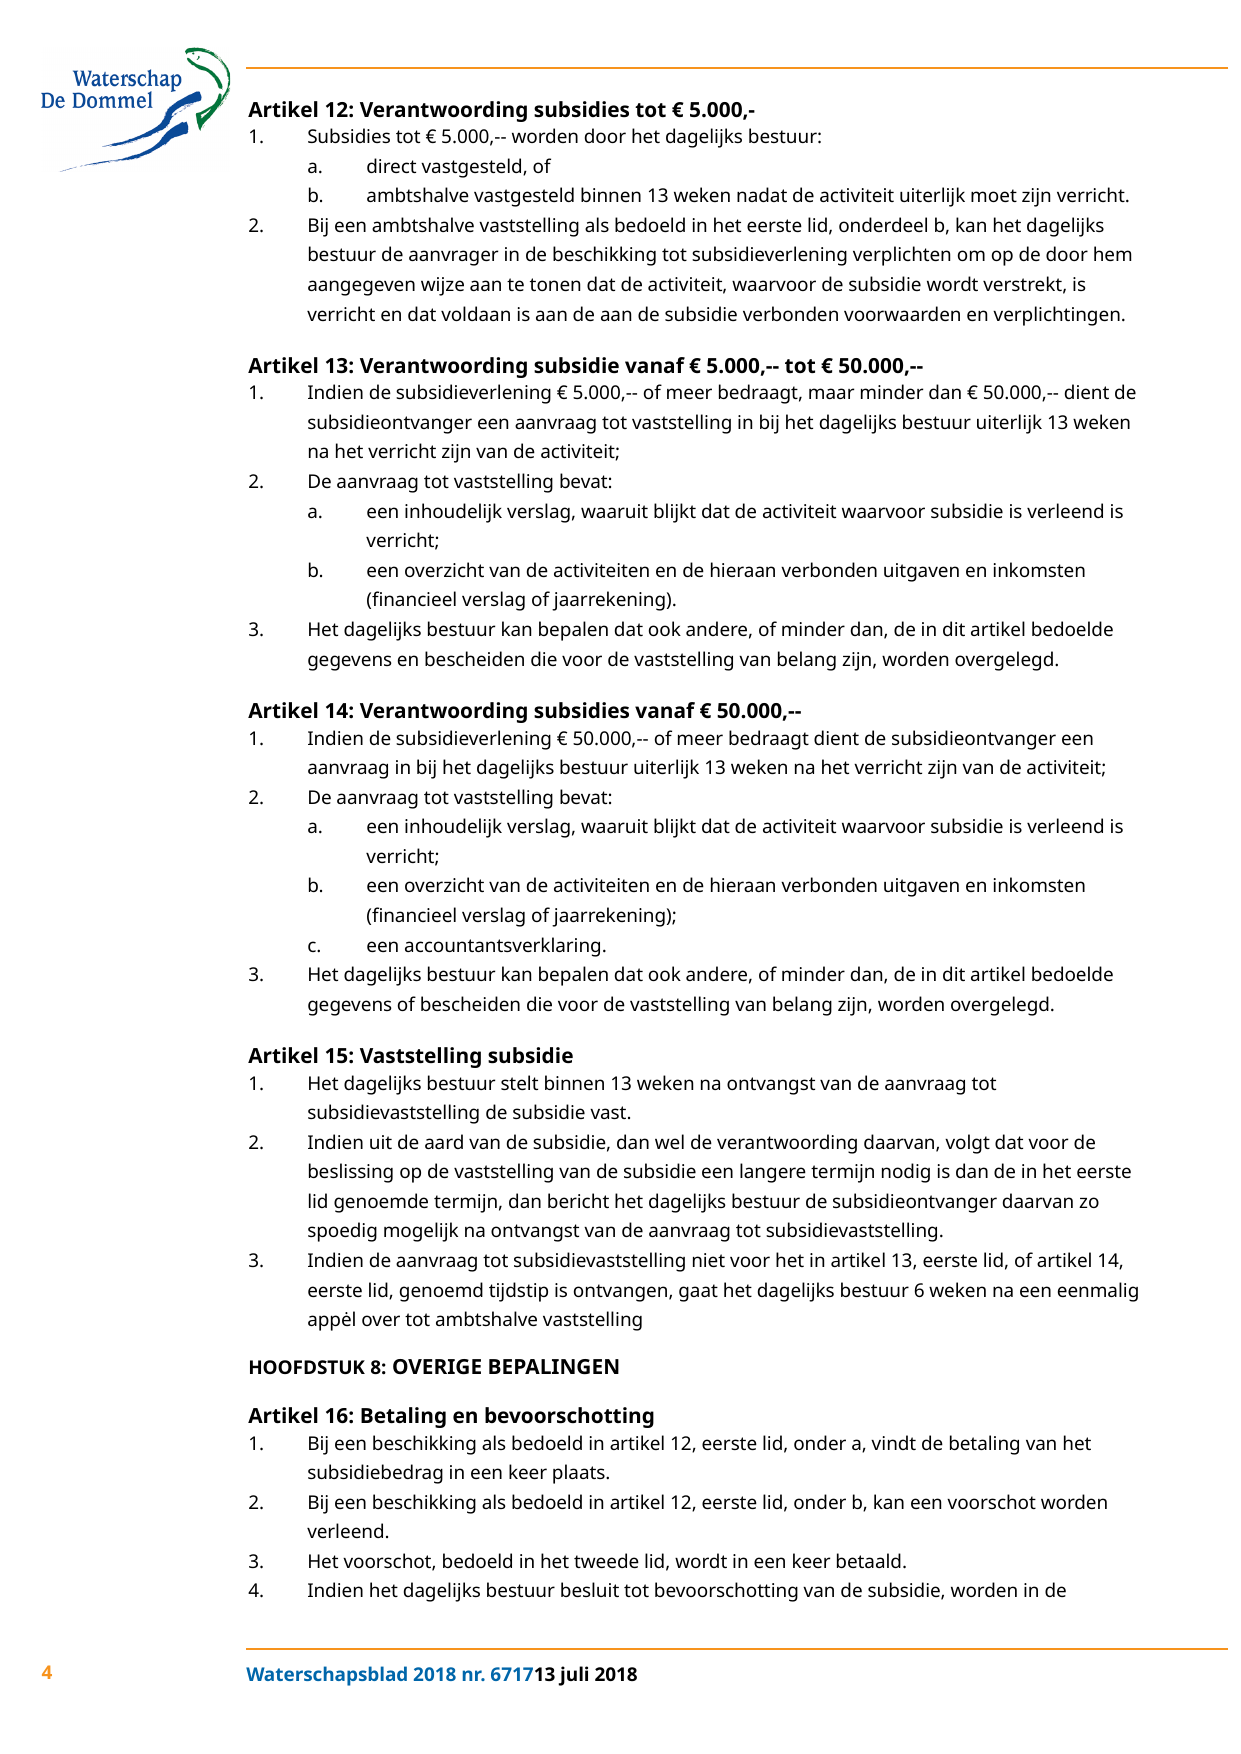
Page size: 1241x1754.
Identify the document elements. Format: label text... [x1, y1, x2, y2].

list Indien de subsidieverlening € 50.000,-- of meer bedraagt dient de subsidieontvanger een aanvraag in bij het dagelijks bestuur uiterlijk 13 weken na het verricht zijn van de activiteit; [248, 725, 1152, 780]
picture [41, 47, 231, 172]
list Subsidies tot € 5.000,-- worden door het dagelijks bestuur: [248, 123, 1152, 149]
list De aanvraag tot vaststelling bevat: [248, 468, 1152, 494]
text HOOFDSTUK 8: OVERIGE BEPALINGEN [248, 1352, 1152, 1381]
list Indien uit de aard van de subsidie, dan wel de verantwoording daarvan, volgt dat voor de beslissing op de vaststelling van de subsidie een langere termijn nodig is dan de in het eerste lid genoemde termijn, dan bericht het dagelijks bestuur de subsidieontvanger daarvan zo spoedig mogelijk na ontvangst van de aanvraag tot subsidievaststelling. [248, 1129, 1152, 1243]
list ambtshalve vastgesteld binnen 13 weken nadat de activiteit uiterlijk moet zijn verricht. [307, 182, 1152, 208]
list Het dagelijks bestuur kan bepalen dat ook andere, of minder dan, de in dit artikel bedoelde gegevens of bescheiden die voor de vaststelling van belang zijn, worden overgelegd. [248, 961, 1152, 1017]
list een overzicht van de activiteiten en de hieraan verbonden uitgaven en inkomsten (financieel verslag of jaarrekening). [307, 557, 1152, 612]
list een overzicht van de activiteiten en de hieraan verbonden uitgaven en inkomsten (financieel verslag of jaarrekening); [307, 873, 1152, 928]
list Indien het dagelijks bestuur besluit tot bevoorschotting van de subsidie, worden in de [248, 1578, 1152, 1603]
list Bij een ambtshalve vaststelling als bedoeld in het eerste lid, onderdeel b, kan het dagelijks bestuur de aanvrager in de beschikking tot subsidieverlening verplichten om op de door hem aangegeven wijze aan te tonen dat de activiteit, waarvoor de subsidie wordt verstrekt, is verricht en dat voldaan is aan de aan de subsidie verbonden voorwaarden en verplichtingen. [248, 212, 1152, 326]
text Artikel 14: Verantwoording subsidies vanaf € 50.000,-- [248, 696, 1152, 725]
list een accountantsverklaring. [307, 932, 1152, 957]
list Het dagelijks bestuur stelt binnen 13 weken na ontvangst van de aanvraag tot subsidievaststelling de subsidie vast. [248, 1070, 1152, 1125]
text Artikel 12: Verantwoording subsidies tot € 5.000,- [248, 95, 1152, 123]
list De aanvraag tot vaststelling bevat: [248, 784, 1152, 809]
list een inhoudelijk verslag, waaruit blijkt dat de activiteit waarvoor subsidie is verleend is verricht; [307, 813, 1152, 869]
text Artikel 16: Betaling en bevoorschotting [248, 1401, 1152, 1430]
list Indien de aanvraag tot subsidievaststelling niet voor het in artikel 13, eerste lid, of artikel 14, eerste lid, genoemd tijdstip is ontvangen, gaat het dagelijks bestuur 6 weken na een eenmalig appėl over tot ambtshalve vaststelling [248, 1247, 1152, 1332]
list Bij een beschikking als bedoeld in artikel 12, eerste lid, onder b, kan een voorschot worden verleend. [248, 1489, 1152, 1544]
list Het voorschot, bedoeld in het tweede lid, wordt in een keer betaald. [248, 1548, 1152, 1574]
text Artikel 15: Vaststelling subsidie [248, 1041, 1152, 1070]
list Het dagelijks bestuur kan bepalen dat ook andere, of minder dan, de in dit artikel bedoelde gegevens en bescheiden die voor de vaststelling van belang zijn, worden overgelegd. [248, 616, 1152, 672]
list Bij een beschikking als bedoeld in artikel 12, eerste lid, onder a, vindt de betaling van het subsidiebedrag in een keer plaats. [248, 1430, 1152, 1485]
list een inhoudelijk verslag, waaruit blijkt dat de activiteit waarvoor subsidie is verleend is verricht; [307, 498, 1152, 553]
list Indien de subsidieverlening € 5.000,-- of meer bedraagt, maar minder dan € 50.000,-- dient de subsidieontvanger een aanvraag tot vaststelling in bij het dagelijks bestuur uiterlijk 13 weken na het verricht zijn van de activiteit; [248, 379, 1152, 464]
list direct vastgesteld, of [307, 153, 1152, 178]
text Artikel 13: Verantwoording subsidie vanaf € 5.000,-- tot € 50.000,-- [248, 351, 1152, 379]
